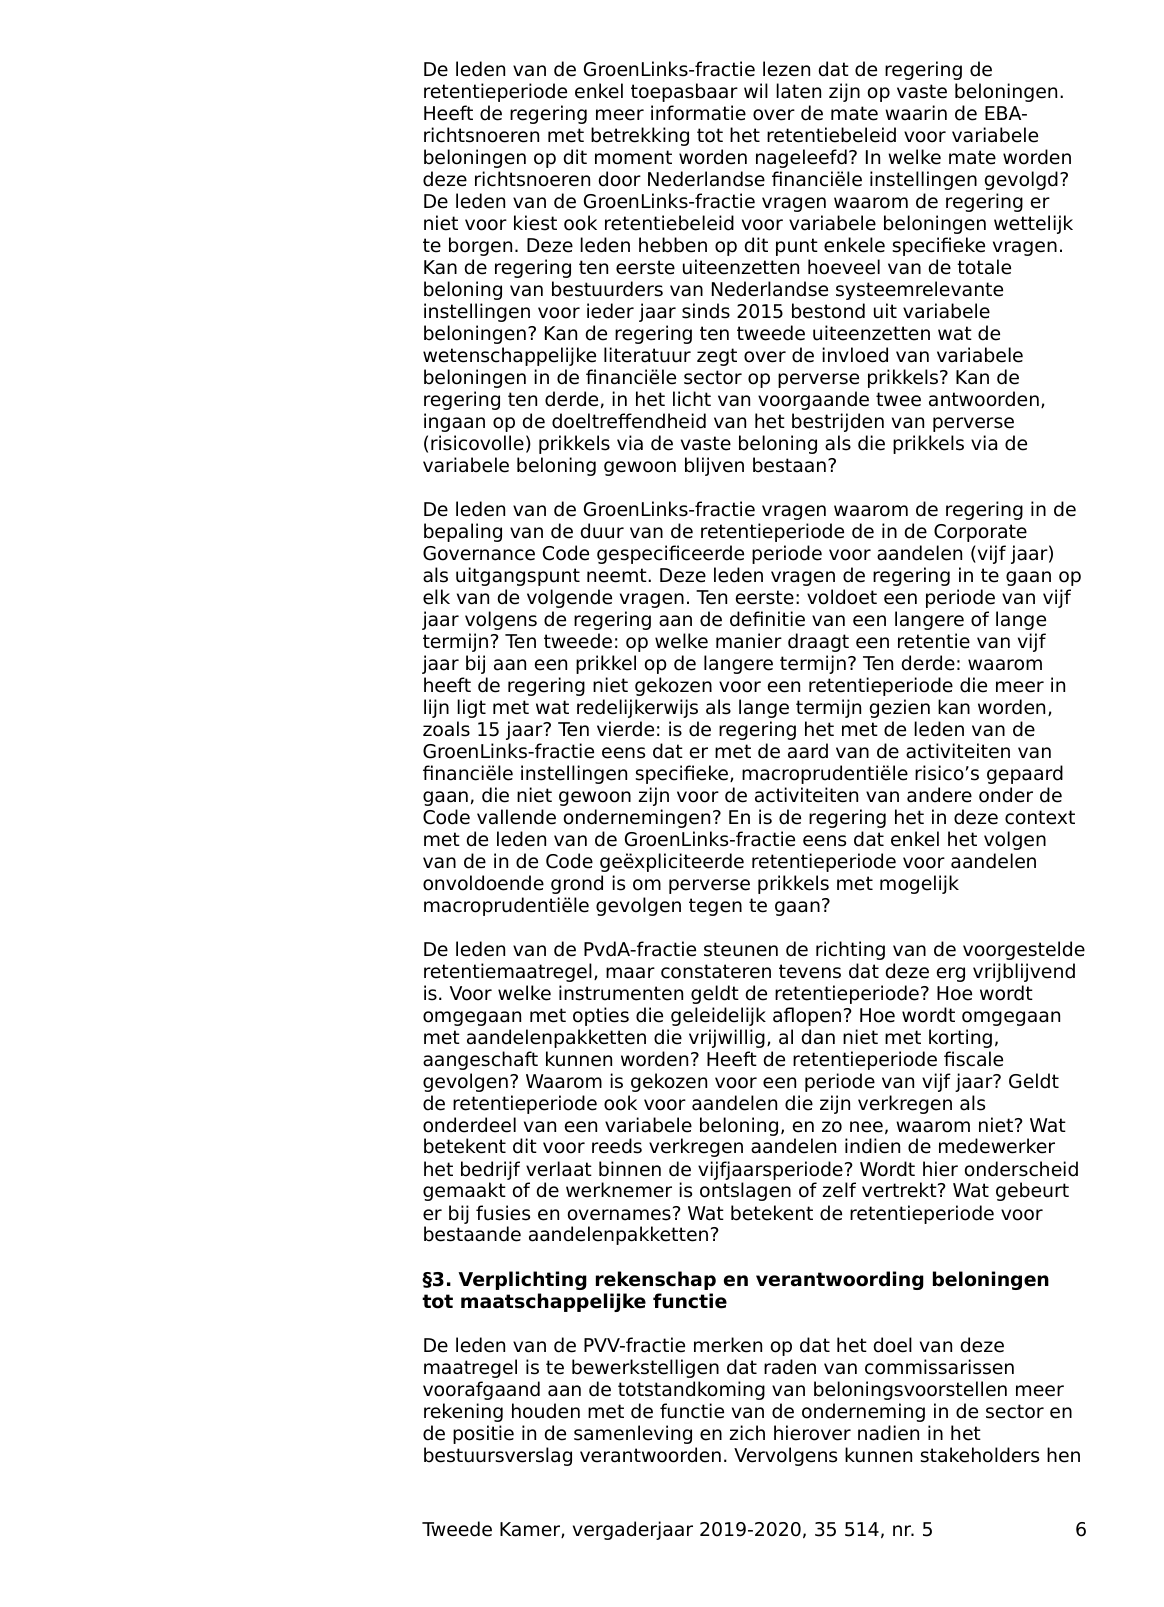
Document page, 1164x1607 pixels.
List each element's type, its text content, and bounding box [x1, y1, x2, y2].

text De leden van de GroenLinks-fractie vragen waarom de regering er niet voor kiest ook retentiebeleid voor variabele beloningen wettelijk te borgen. Deze leden hebben op dit punt enkele specifieke vragen. Kan de regering ten eerste uiteenzetten hoeveel van de totale beloning van bestuurders van Nederlandse systeemrelevante instellingen voor ieder jaar sinds 2015 bestond uit variabele beloningen? Kan de regering ten tweede uiteenzetten wat de wetenschappelijke literatuur zegt over de invloed van variabele beloningen in de financiële sector op perverse prikkels? Kan de regering ten derde, in het licht van voorgaande twee antwoorden, ingaan op de doeltreffendheid van het bestrijden van perverse (risicovolle) prikkels via de vaste beloning als die prikkels via de variabele beloning gewoon blijven bestaan? [422, 191, 1087, 477]
text De leden van de GroenLinks-fractie lezen dat de regering de retentieperiode enkel toepasbaar wil laten zijn op vaste beloningen. Heeft de regering meer informatie over de mate waarin de EBA-richtsnoeren met betrekking tot het retentiebeleid voor variabele beloningen op dit moment worden nageleefd? In welke mate worden deze richtsnoeren door Nederlandse financiële instellingen gevolgd? [422, 59, 1087, 191]
text De leden van de GroenLinks-fractie vragen waarom de regering in de bepaling van de duur van de retentieperiode de in de Corporate Governance Code gespecificeerde periode voor aandelen (vijf jaar) als uitgangspunt neemt. Deze leden vragen de regering in te gaan op elk van de volgende vragen. Ten eerste: voldoet een periode van vijf jaar volgens de regering aan de definitie van een langere of lange termijn? Ten tweede: op welke manier draagt een retentie van vijf jaar bij aan een prikkel op de langere termijn? Ten derde: waarom heeft de regering niet gekozen voor een retentieperiode die meer in lijn ligt met wat redelijkerwijs als lange termijn gezien kan worden, zoals 15 jaar? Ten vierde: is de regering het met de leden van de GroenLinks-fractie eens dat er met de aard van de activiteiten van financiële instellingen specifieke, macroprudentiële risico’s gepaard gaan, die niet gewoon zijn voor de activiteiten van andere onder de Code vallende ondernemingen? En is de regering het in deze context met de leden van de GroenLinks-fractie eens dat enkel het volgen van de in de Code geëxpliciteerde retentieperiode voor aandelen onvoldoende grond is om perverse prikkels met mogelijk macroprudentiële gevolgen tegen te gaan? [422, 499, 1087, 916]
text De leden van de PvdA-fractie steunen de richting van de voorgestelde retentiemaatregel, maar constateren tevens dat deze erg vrijblijvend is. Voor welke instrumenten geldt de retentieperiode? Hoe wordt omgegaan met opties die geleidelijk aflopen? Hoe wordt omgegaan met aandelenpakketten die vrijwillig, al dan niet met korting, aangeschaft kunnen worden? Heeft de retentieperiode fiscale gevolgen? Waarom is gekozen voor een periode van vijf jaar? Geldt de retentieperiode ook voor aandelen die zijn verkregen als onderdeel van een variabele beloning, en zo nee, waarom niet? Wat betekent dit voor reeds verkregen aandelen indien de medewerker het bedrijf verlaat binnen de vijfjaarsperiode? Wordt hier onderscheid gemaakt of de werknemer is ontslagen of zelf vertrekt? Wat gebeurt er bij fusies en overnames? Wat betekent de retentieperiode voor bestaande aandelenpakketten? [422, 939, 1087, 1246]
subtitle §3. Verplichting rekenschap en verantwoording beloningen tot maatschappelijke functie [422, 1268, 1087, 1312]
text De leden van de PVV-fractie merken op dat het doel van deze maatregel is te bewerkstelligen dat raden van commissarissen voorafgaand aan de totstandkoming van beloningsvoorstellen meer rekening houden met de functie van de onderneming in de sector en de positie in de samenleving en zich hierover nadien in het bestuursverslag verantwoorden. Vervolgens kunnen stakeholders hen [422, 1335, 1087, 1467]
